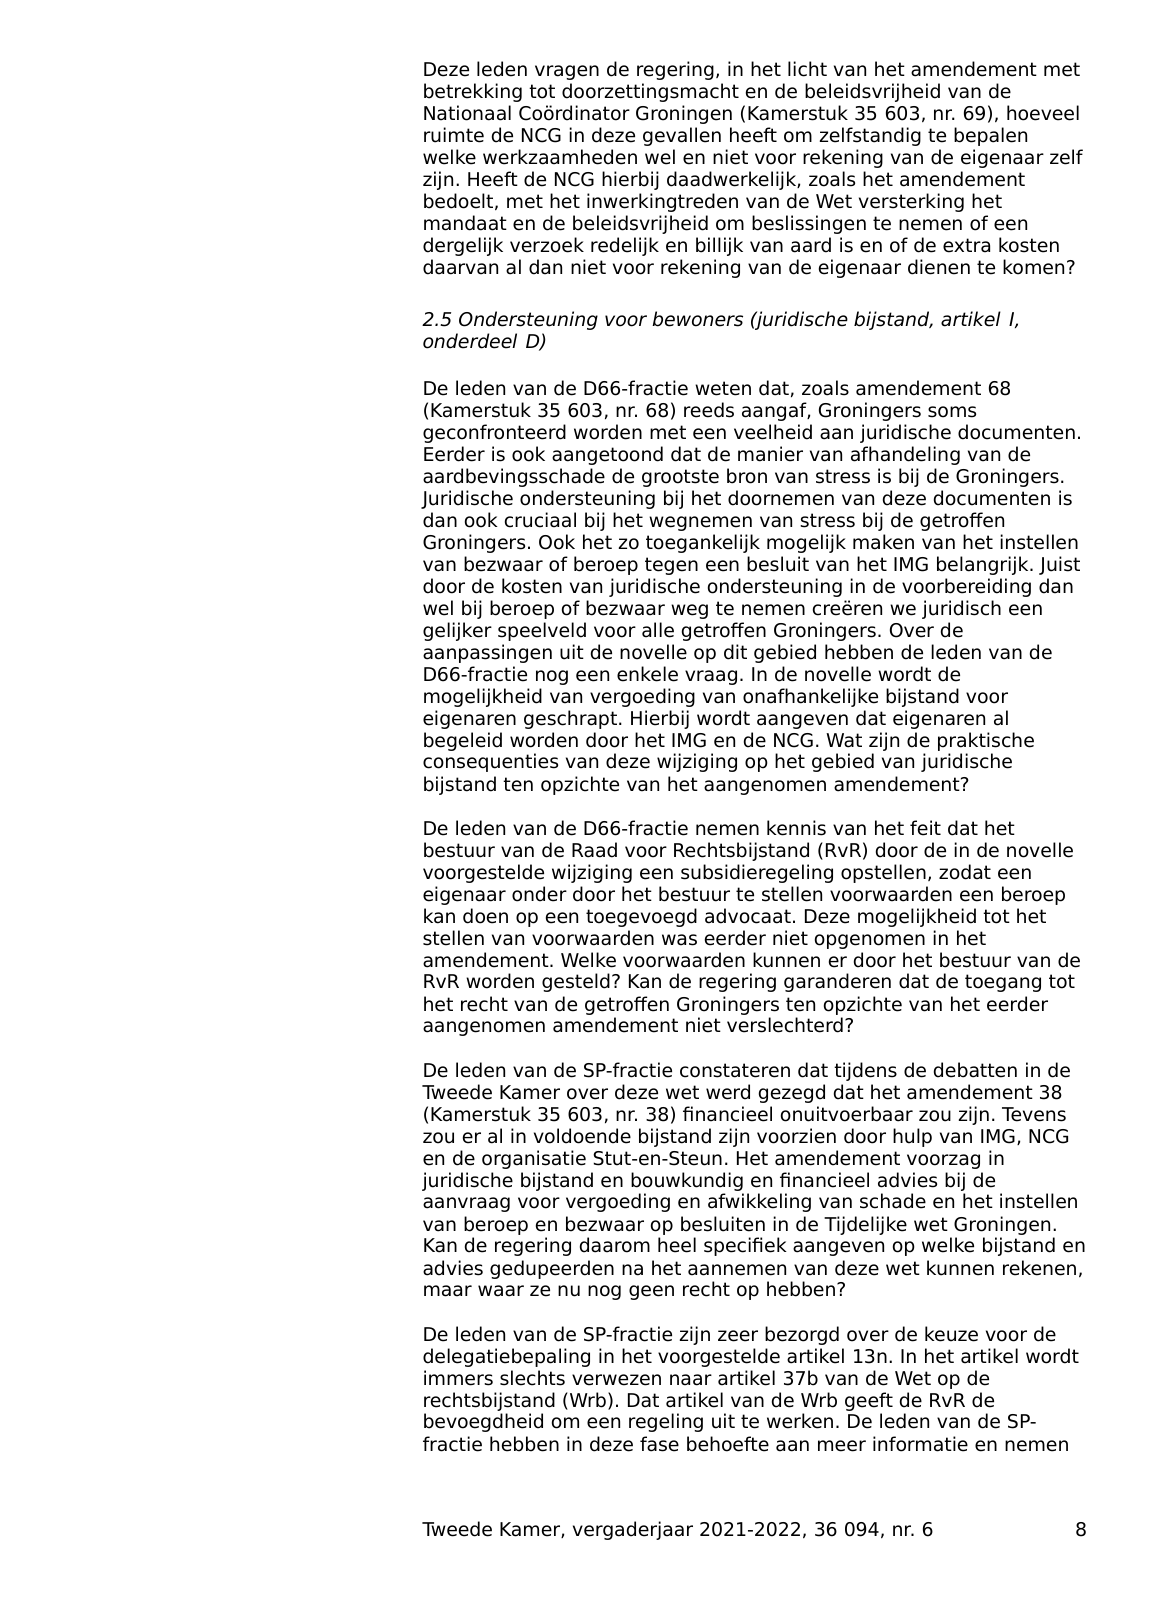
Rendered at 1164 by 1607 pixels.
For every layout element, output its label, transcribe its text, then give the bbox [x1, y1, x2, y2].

text De leden van de SP-fractie constateren dat tijdens de debatten in de Tweede Kamer over deze wet werd gezegd dat het amendement 38 (Kamerstuk 35 603, nr. 38) financieel onuitvoerbaar zou zijn. Tevens zou er al in voldoende bijstand zijn voorzien door hulp van IMG, NCG en de organisatie Stut-en-Steun. Het amendement voorzag in juridische bijstand en bouwkundig en financieel advies bij de aanvraag voor vergoeding en afwikkeling van schade en het instellen van beroep en bezwaar op besluiten in de Tijdelijke wet Groningen. Kan de regering daarom heel specifiek aangeven op welke bijstand en advies gedupeerden na het aannemen van deze wet kunnen rekenen, maar waar ze nu nog geen recht op hebben? [422, 1059, 1087, 1301]
text De leden van de D66-fractie nemen kennis van het feit dat het bestuur van de Raad voor Rechtsbijstand (RvR) door de in de novelle voorgestelde wijziging een subsidieregeling opstellen, zodat een eigenaar onder door het bestuur te stellen voorwaarden een beroep kan doen op een toegevoegd advocaat. Deze mogelijkheid tot het stellen van voorwaarden was eerder niet opgenomen in het amendement. Welke voorwaarden kunnen er door het bestuur van de RvR worden gesteld? Kan de regering garanderen dat de toegang tot het recht van de getroffen Groningers ten opzichte van het eerder aangenomen amendement niet verslechterd? [422, 818, 1087, 1037]
text De leden van de D66-fractie weten dat, zoals amendement 68 (Kamerstuk 35 603, nr. 68) reeds aangaf, Groningers soms geconfronteerd worden met een veelheid aan juridische documenten. Eerder is ook aangetoond dat de manier van afhandeling van de aardbevingsschade de grootste bron van stress is bij de Groningers. Juridische ondersteuning bij het doornemen van deze documenten is dan ook cruciaal bij het wegnemen van stress bij de getroffen Groningers. Ook het zo toegankelijk mogelijk maken van het instellen van bezwaar of beroep tegen een besluit van het IMG belangrijk. Juist door de kosten van juridische ondersteuning in de voorbereiding dan wel bij beroep of bezwaar weg te nemen creëren we juridisch een gelijker speelveld voor alle getroffen Groningers. Over de aanpassingen uit de novelle op dit gebied hebben de leden van de D66-fractie nog een enkele vraag. In de novelle wordt de mogelijkheid van vergoeding van onafhankelijke bijstand voor eigenaren geschrapt. Hierbij wordt aangeven dat eigenaren al begeleid worden door het IMG en de NCG. Wat zijn de praktische consequenties van deze wijziging op het gebied van juridische bijstand ten opzichte van het aangenomen amendement? [422, 378, 1087, 795]
text De leden van de SP-fractie zijn zeer bezorgd over de keuze voor de delegatiebepaling in het voorgestelde artikel 13n. In het artikel wordt immers slechts verwezen naar artikel 37b van de Wet op de rechtsbijstand (Wrb). Dat artikel van de Wrb geeft de RvR de bevoegdheid om een regeling uit te werken. De leden van de SP-fractie hebben in deze fase behoefte aan meer informatie en nemen [422, 1323, 1087, 1455]
subtitle 2.5 Ondersteuning voor bewoners (juridische bijstand, artikel I, onderdeel D) [422, 309, 1087, 353]
text Deze leden vragen de regering, in het licht van het amendement met betrekking tot doorzettingsmacht en de beleidsvrijheid van de Nationaal Coördinator Groningen (Kamerstuk 35 603, nr. 69), hoeveel ruimte de NCG in deze gevallen heeft om zelfstandig te bepalen welke werkzaamheden wel en niet voor rekening van de eigenaar zelf zijn. Heeft de NCG hierbij daadwerkelijk, zoals het amendement bedoelt, met het inwerkingtreden van de Wet versterking het mandaat en de beleidsvrijheid om beslissingen te nemen of een dergelijk verzoek redelijk en billijk van aard is en of de extra kosten daarvan al dan niet voor rekening van de eigenaar dienen te komen? [422, 59, 1087, 279]
